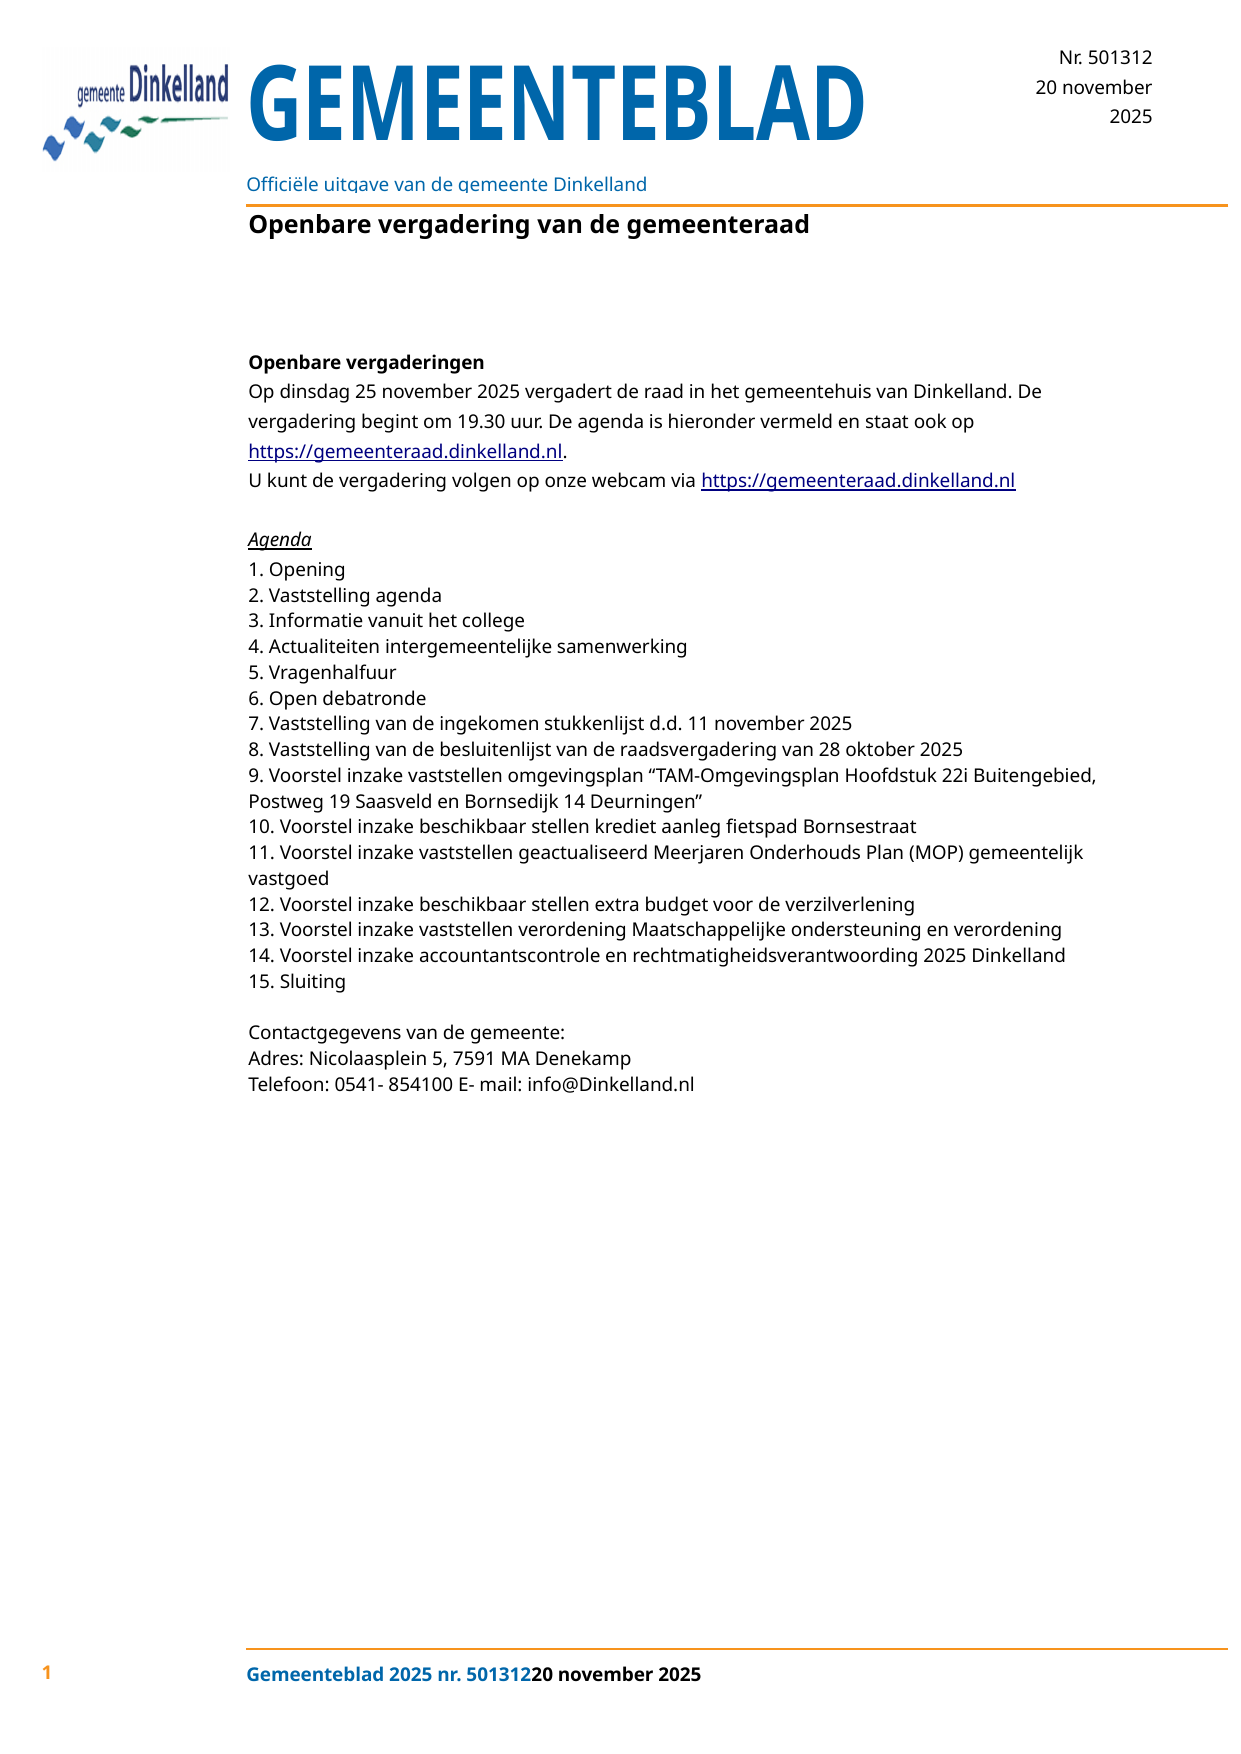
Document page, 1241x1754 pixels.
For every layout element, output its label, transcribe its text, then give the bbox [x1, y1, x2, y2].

text 11. Voorstel inzake vaststellen geactualiseerd Meerjaren Onderhouds Plan (MOP) gemeentelijk vastgoed [248, 839, 1152, 891]
text 2. Vaststelling agenda [248, 582, 1152, 608]
text Telefoon: 0541- 854100 E- mail: info@Dinkelland.nl [248, 1071, 1152, 1097]
text 10. Voorstel inzake beschikbaar stellen krediet aanleg fietspad Bornsestraat [248, 813, 1152, 839]
text 14. Voorstel inzake accountantscontrole en rechtmatigheidsverantwoording 2025 Dinkelland [248, 942, 1152, 968]
text 1. Opening [248, 556, 1152, 582]
text U kunt de vergadering volgen op onze webcam via https://gemeenteraad.dinkelland.nl [248, 467, 1152, 493]
text Op dinsdag 25 november 2025 vergadert de raad in het gemeentehuis van Dinkelland. De vergadering begint om 19.30 uur. De agenda is hieronder vermeld en staat ook op https://gemeenteraad.dinkelland.nl. [248, 379, 1152, 464]
text Openbare vergadering van de gemeenteraad [248, 207, 1152, 241]
text 15. Sluiting [248, 968, 1152, 994]
text Contactgegevens van de gemeente: [248, 1019, 1152, 1045]
text 5. Vragenhalfuur [248, 659, 1152, 685]
text 13. Voorstel inzake vaststellen verordening Maatschappelijke ondersteuning en verordening [248, 916, 1152, 942]
text 9. Voorstel inzake vaststellen omgevingsplan “TAM-Omgevingsplan Hoofdstuk 22i Buitengebied, Postweg 19 Saasveld en Bornsedijk 14 Deurningen” [248, 762, 1152, 813]
text Agenda [248, 527, 1152, 552]
text Adres: Nicolaasplein 5, 7591 MA Denekamp [248, 1045, 1152, 1071]
text 4. Actualiteiten intergemeentelijke samenwerking [248, 633, 1152, 659]
text 3. Informatie vanuit het college [248, 608, 1152, 633]
text 12. Voorstel inzake beschikbaar stellen extra budget voor de verzilverlening [248, 891, 1152, 916]
text 8. Vaststelling van de besluitenlijst van de raadsvergadering van 28 oktober 2025 [248, 736, 1152, 762]
picture [41, 47, 231, 172]
text 7. Vaststelling van de ingekomen stukkenlijst d.d. 11 november 2025 [248, 711, 1152, 736]
text Openbare vergaderingen [248, 349, 1152, 375]
text 6. Open debatronde [248, 685, 1152, 711]
